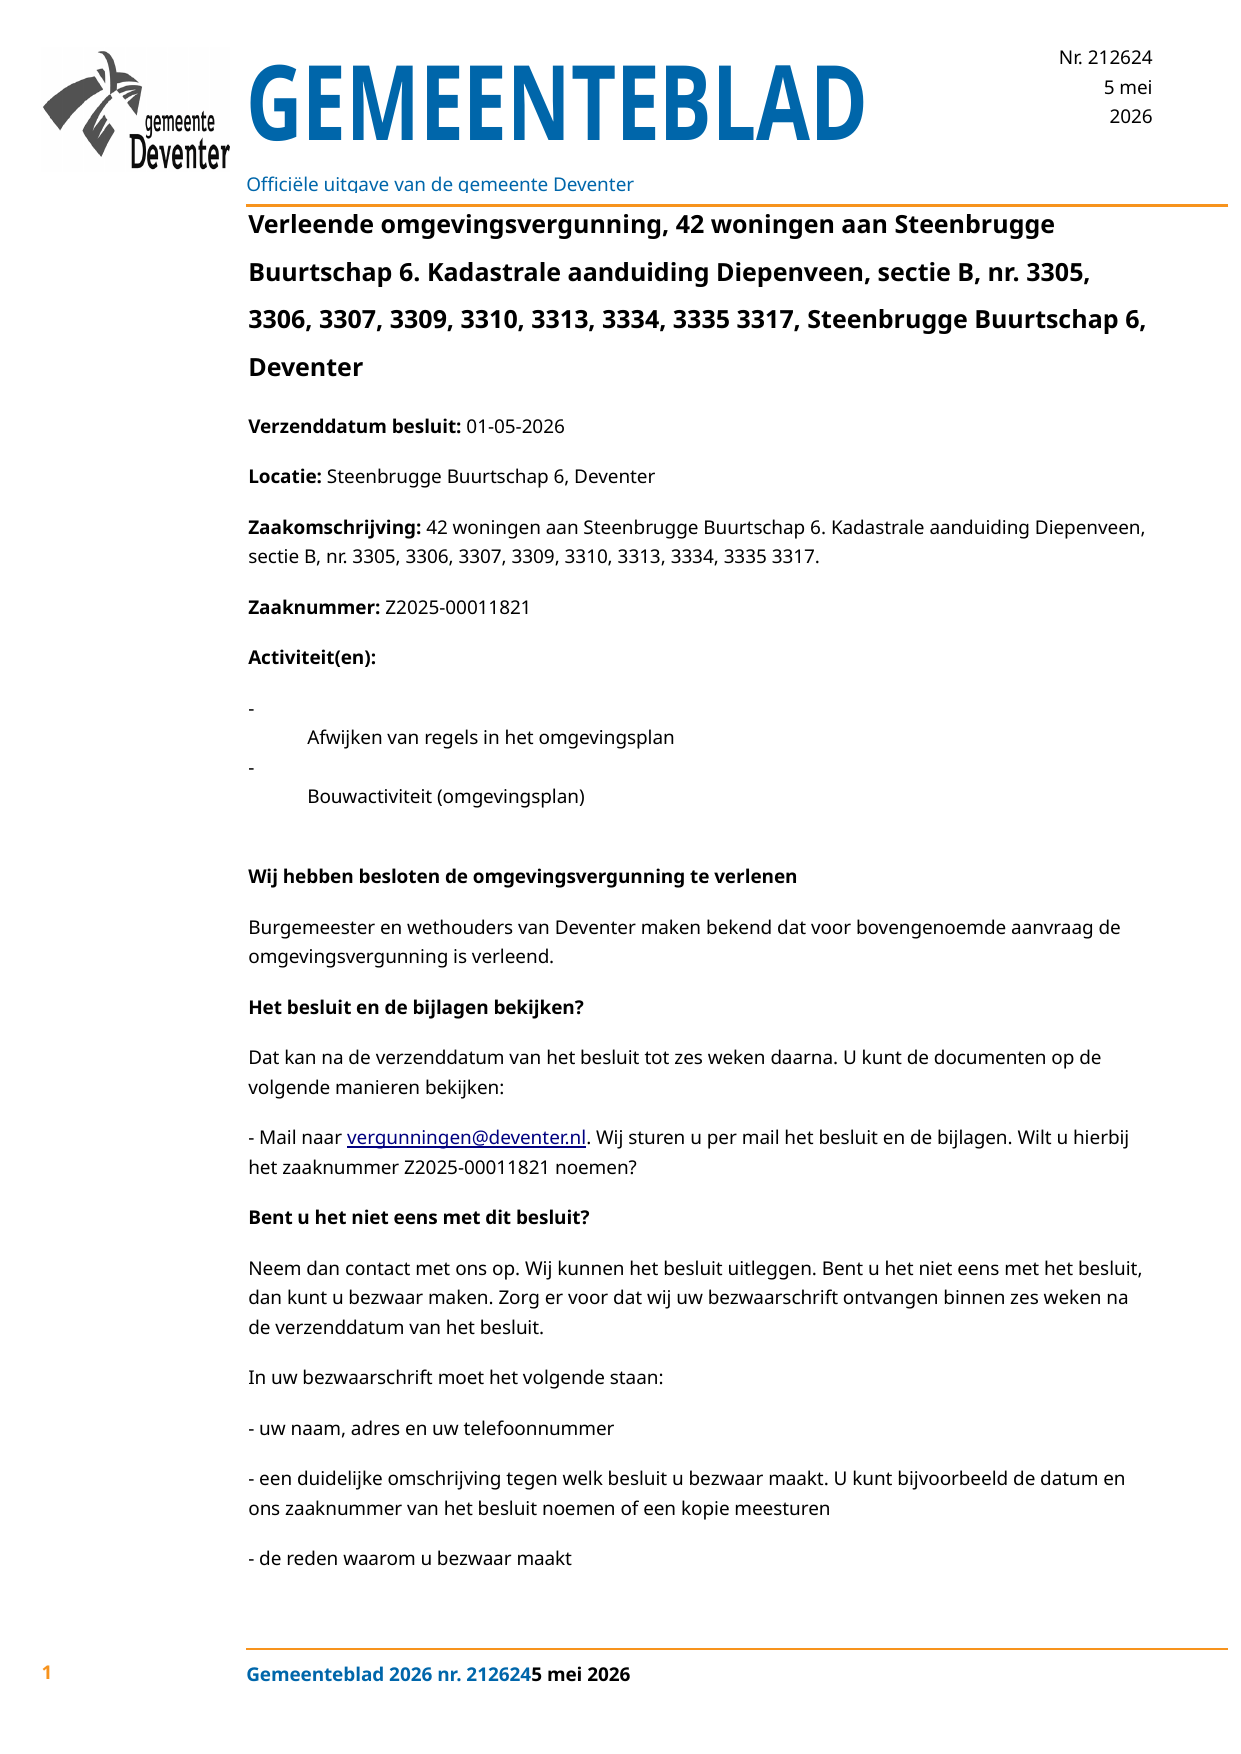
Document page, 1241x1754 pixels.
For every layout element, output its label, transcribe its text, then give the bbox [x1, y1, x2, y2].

text Burgemeester en wethouders van Deventer maken bekend dat voor bovengenoemde aanvraag de omgevingsvergunning is verleend. [248, 914, 1152, 969]
text - een duidelijke omschrijving tegen welk besluit u bezwaar maakt. U kunt bijvoorbeeld de datum en ons zaaknummer van het besluit noemen of een kopie meesturen [248, 1465, 1152, 1521]
text - Mail naar vergunningen@deventer.nl. Wij sturen u per mail het besluit en de bijlagen. Wilt u hierbij het zaaknummer Z2025-00011821 noemen? [248, 1124, 1152, 1180]
text Neem dan contact met ons op. Wij kunnen het besluit uitleggen. Bent u het niet eens met het besluit, dan kunt u bezwaar maken. Zorg er voor dat wij uw bezwaarschrift ontvangen binnen zes weken na de verzenddatum van het besluit. [248, 1255, 1152, 1340]
text - uw naam, adres en uw telefoonnummer [248, 1415, 1152, 1441]
text Activiteit(en): [248, 644, 1152, 670]
text Locatie: Steenbrugge Buurtschap 6, Deventer [248, 463, 1152, 489]
text - de reden waarom u bezwaar maakt [248, 1545, 1152, 1571]
text Bent u het niet eens met dit besluit? [248, 1204, 1152, 1230]
text Verzenddatum besluit: 01-05-2026 [248, 413, 1152, 439]
text Het besluit en de bijlagen bekijken? [248, 994, 1152, 1020]
text Zaakomschrijving: 42 woningen aan Steenbrugge Buurtschap 6. Kadastrale aanduiding Diepenveen, sectie B, nr. 3305, 3306, 3307, 3309, 3310, 3313, 3334, 3335 3317. [248, 514, 1152, 569]
list Afwijken van regels in het omgevingsplan [248, 724, 1152, 750]
text Dat kan na de verzenddatum van het besluit tot zes weken daarna. U kunt de documenten op de volgende manieren bekijken: [248, 1044, 1152, 1100]
text Wij hebben besloten de omgevingsvergunning te verlenen [248, 863, 1152, 889]
picture [41, 47, 231, 172]
list Bouwactiviteit (omgevingsplan) [248, 783, 1152, 809]
text In uw bezwaarschrift moet het volgende staan: [248, 1364, 1152, 1390]
text Verleende omgevingsvergunning, 42 woningen aan Steenbrugge Buurtschap 6. Kadastrale aanduiding Diepenveen, sectie B, nr. 3305, 3306, 3307, 3309, 3310, 3313, 3334, 3335 3317, Steenbrugge Buurtschap 6, Deventer [248, 207, 1152, 384]
text Zaaknummer: Z2025-00011821 [248, 594, 1152, 620]
